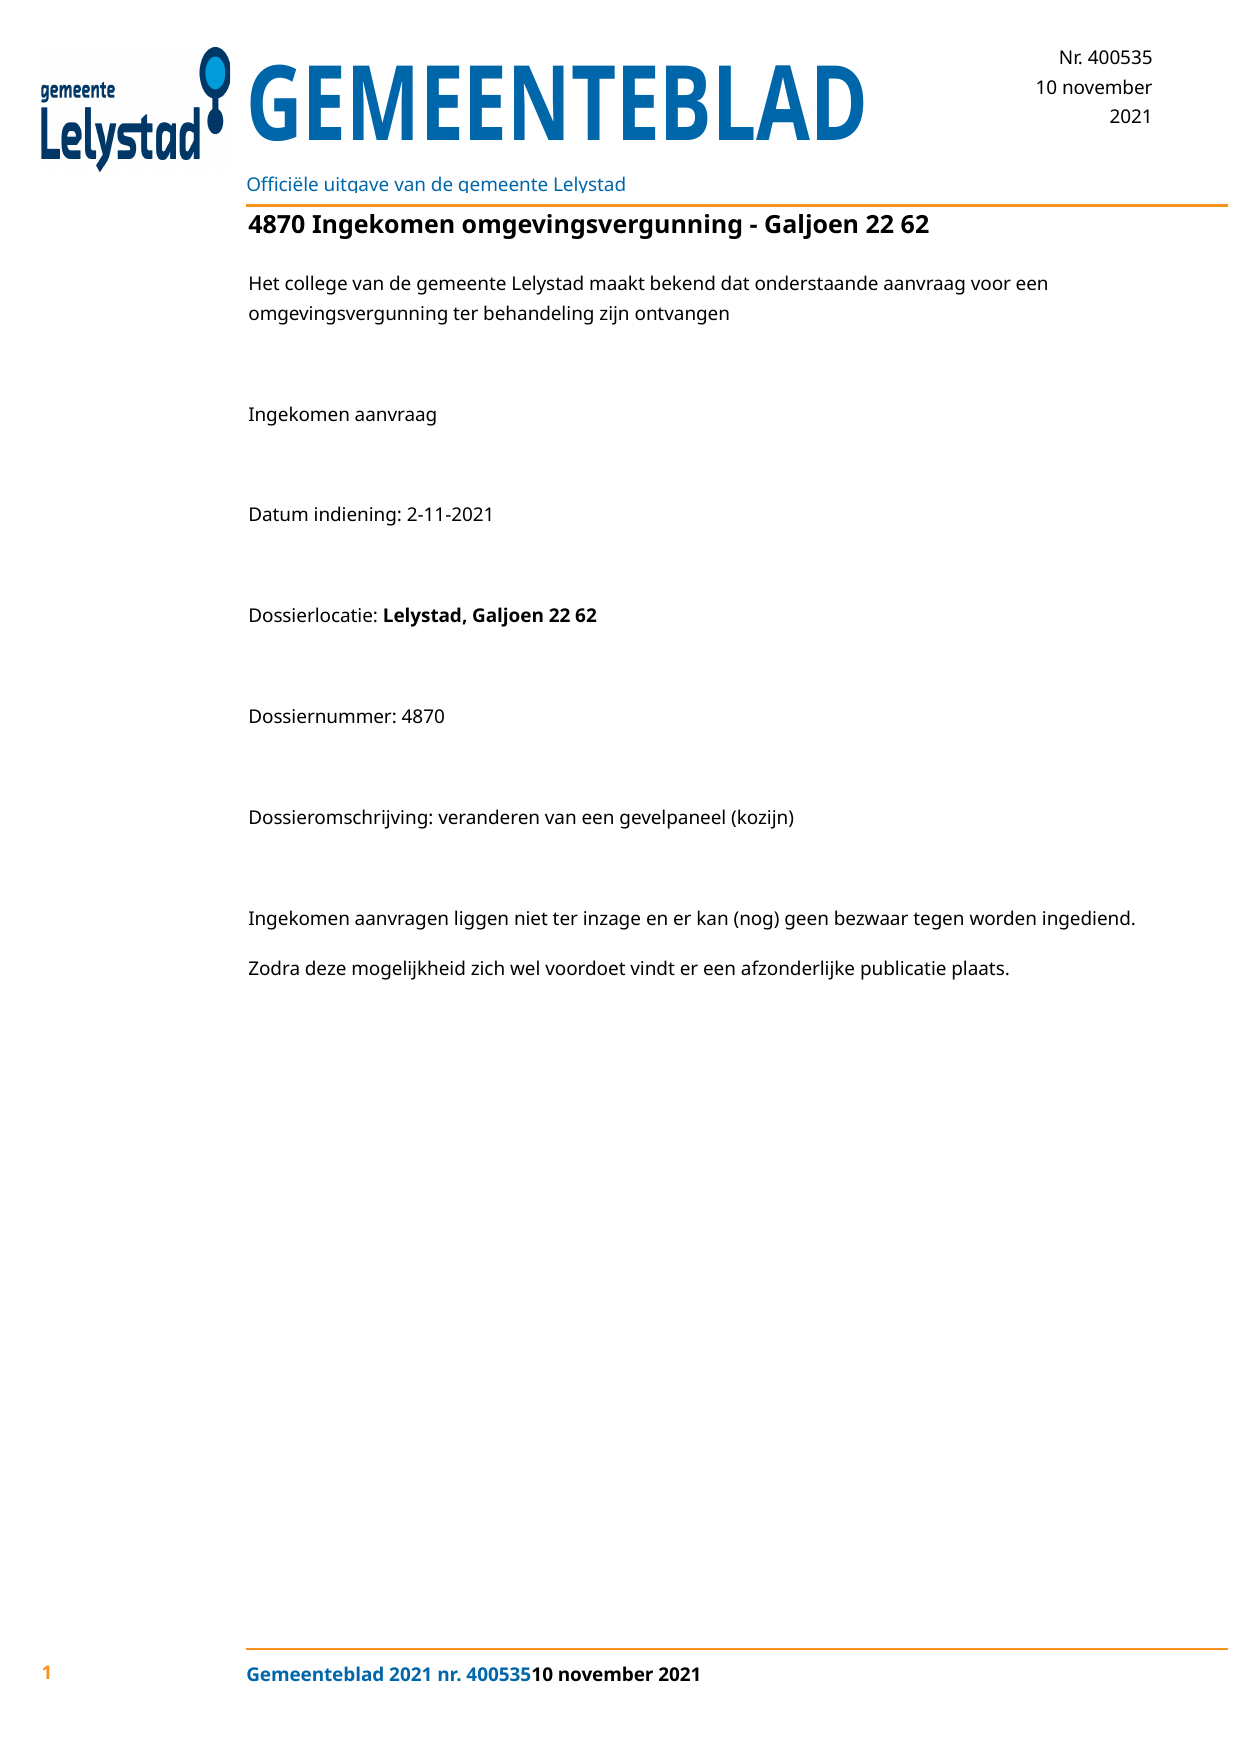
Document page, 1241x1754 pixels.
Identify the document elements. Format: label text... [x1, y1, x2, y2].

text Dossierlocatie: Lelystad, Galjoen 22 62 [248, 602, 1152, 628]
text Ingekomen aanvragen liggen niet ter inzage en er kan (nog) geen bezwaar tegen worden ingediend. [248, 905, 1152, 931]
picture [41, 47, 231, 172]
text Datum indiening: 2-11-2021 [248, 502, 1152, 527]
text Ingekomen aanvraag [248, 401, 1152, 426]
text 4870 Ingekomen omgevingsvergunning - Galjoen 22 62 [248, 207, 1152, 241]
text Dossieromschrijving: veranderen van een gevelpaneel (kozijn) [248, 804, 1152, 830]
text Dossiernummer: 4870 [248, 703, 1152, 729]
text Het college van de gemeente Lelystad maakt bekend dat onderstaande aanvraag voor een omgevingsvergunning ter behandeling zijn ontvangen [248, 270, 1152, 326]
text Zodra deze mogelijkheid zich wel voordoet vindt er een afzonderlijke publicatie plaats. [248, 955, 1152, 981]
